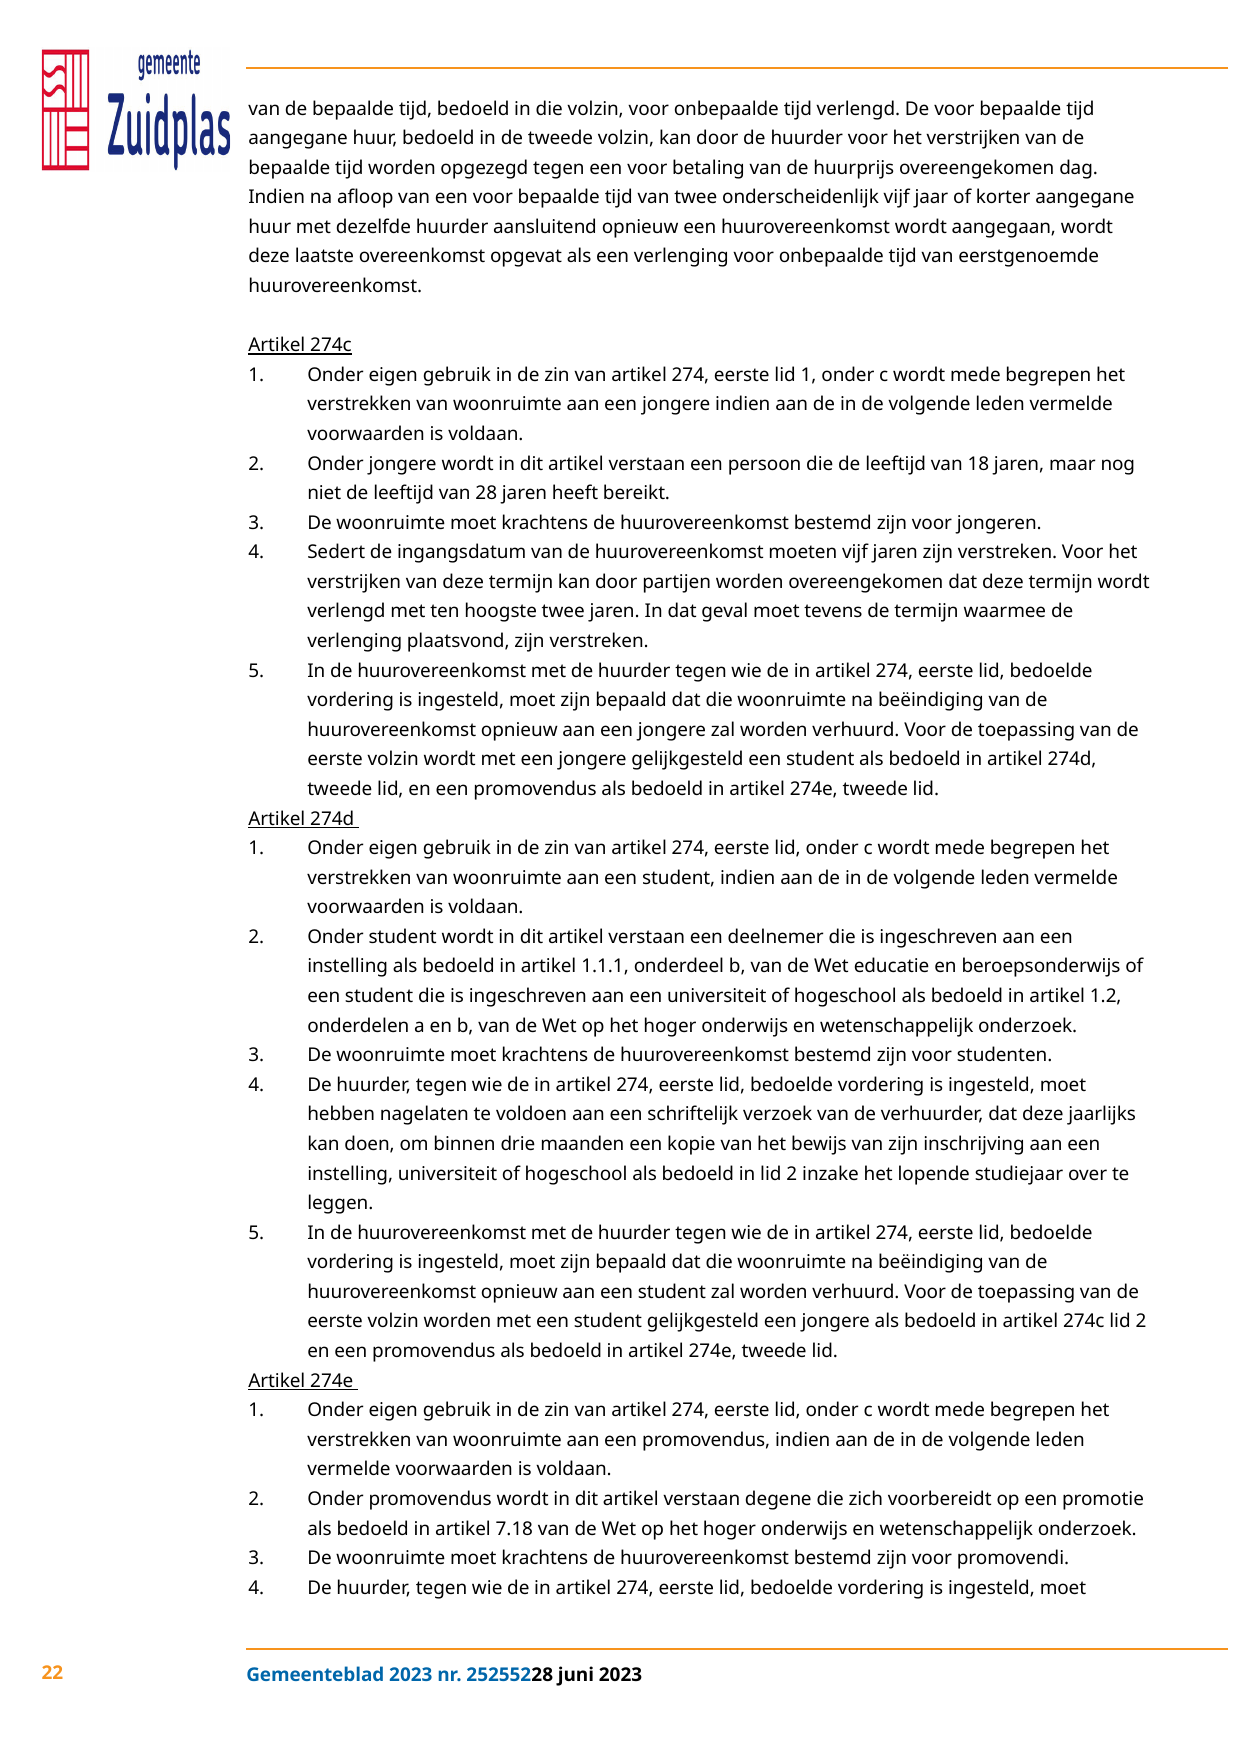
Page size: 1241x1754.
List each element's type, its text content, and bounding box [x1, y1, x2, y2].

list Onder jongere wordt in dit artikel verstaan een persoon die de leeftijd van 18 jaren, maar nog niet de leeftijd van 28 jaren heeft bereikt. [248, 450, 1152, 505]
list De huurder, tegen wie de in artikel 274, eerste lid, bedoelde vordering is ingesteld, moet [248, 1574, 1152, 1600]
list In de huurovereenkomst met de huurder tegen wie de in artikel 274, eerste lid, bedoelde vordering is ingesteld, moet zijn bepaald dat die woonruimte na beëindiging van de huurovereenkomst opnieuw aan een student zal worden verhuurd. Voor de toepassing van de eerste volzin worden met een student gelijkgesteld een jongere als bedoeld in artikel 274c lid 2 en een promovendus als bedoeld in artikel 274e, tweede lid. [248, 1219, 1152, 1363]
list De woonruimte moet krachtens de huurovereenkomst bestemd zijn voor promovendi. [248, 1544, 1152, 1570]
list De woonruimte moet krachtens de huurovereenkomst bestemd zijn voor jongeren. [248, 509, 1152, 535]
list Sedert de ingangsdatum van de huurovereenkomst moeten vijf jaren zijn verstreken. Voor het verstrijken van deze termijn kan door partijen worden overeengekomen dat deze termijn wordt verlengd met ten hoogste twee jaren. In dat geval moet tevens de termijn waarmee de verlenging plaatsvond, zijn verstreken. [248, 538, 1152, 653]
list Onder student wordt in dit artikel verstaan een deelnemer die is ingeschreven aan een instelling als bedoeld in artikel 1.1.1, onderdeel b, van de Wet educatie en beroepsonderwijs of een student die is ingeschreven aan een universiteit of hogeschool als bedoeld in artikel 1.2, onderdelen a en b, van de Wet op het hoger onderwijs en wetenschappelijk onderzoek. [248, 923, 1152, 1038]
text Artikel 274e [248, 1367, 1152, 1393]
list Onder eigen gebruik in de zin van artikel 274, eerste lid 1, onder c wordt mede begrepen het verstrekken van woonruimte aan een jongere indien aan de in de volgende leden vermelde voorwaarden is voldaan. [248, 361, 1152, 446]
picture [41, 47, 231, 172]
list Onder promovendus wordt in dit artikel verstaan degene die zich voorbereidt op een promotie als bedoeld in artikel 7.18 van de Wet op het hoger onderwijs en wetenschappelijk onderzoek. [248, 1485, 1152, 1541]
text van de bepaalde tijd, bedoeld in die volzin, voor onbepaalde tijd verlengd. De voor bepaalde tijd aangegane huur, bedoeld in de tweede volzin, kan door de huurder voor het verstrijken van de bepaalde tijd worden opgezegd tegen een voor betaling van de huurprijs overeengekomen dag. Indien na afloop van een voor bepaalde tijd van twee onderscheidenlijk vijf jaar of korter aangegane huur met dezelfde huurder aansluitend opnieuw een huurovereenkomst wordt aangegaan, wordt deze laatste overeenkomst opgevat als een verlenging voor onbepaalde tijd van eerstgenoemde huurovereenkomst. [248, 95, 1152, 298]
text Artikel 274d [248, 805, 1152, 831]
list Onder eigen gebruik in de zin van artikel 274, eerste lid, onder c wordt mede begrepen het verstrekken van woonruimte aan een promovendus, indien aan de in de volgende leden vermelde voorwaarden is voldaan. [248, 1396, 1152, 1481]
list De huurder, tegen wie de in artikel 274, eerste lid, bedoelde vordering is ingesteld, moet hebben nagelaten te voldoen aan een schriftelijk verzoek van de verhuurder, dat deze jaarlijks kan doen, om binnen drie maanden een kopie van het bewijs van zijn inschrijving aan een instelling, universiteit of hogeschool als bedoeld in lid 2 inzake het lopende studiejaar over te leggen. [248, 1071, 1152, 1215]
text Artikel 274c [248, 331, 1152, 357]
list Onder eigen gebruik in de zin van artikel 274, eerste lid, onder c wordt mede begrepen het verstrekken van woonruimte aan een student, indien aan de in de volgende leden vermelde voorwaarden is voldaan. [248, 834, 1152, 919]
list De woonruimte moet krachtens de huurovereenkomst bestemd zijn voor studenten. [248, 1041, 1152, 1067]
list In de huurovereenkomst met de huurder tegen wie de in artikel 274, eerste lid, bedoelde vordering is ingesteld, moet zijn bepaald dat die woonruimte na beëindiging van de huurovereenkomst opnieuw aan een jongere zal worden verhuurd. Voor de toepassing van de eerste volzin wordt met een jongere gelijkgesteld een student als bedoeld in artikel 274d, tweede lid, en een promovendus als bedoeld in artikel 274e, tweede lid. [248, 657, 1152, 801]
